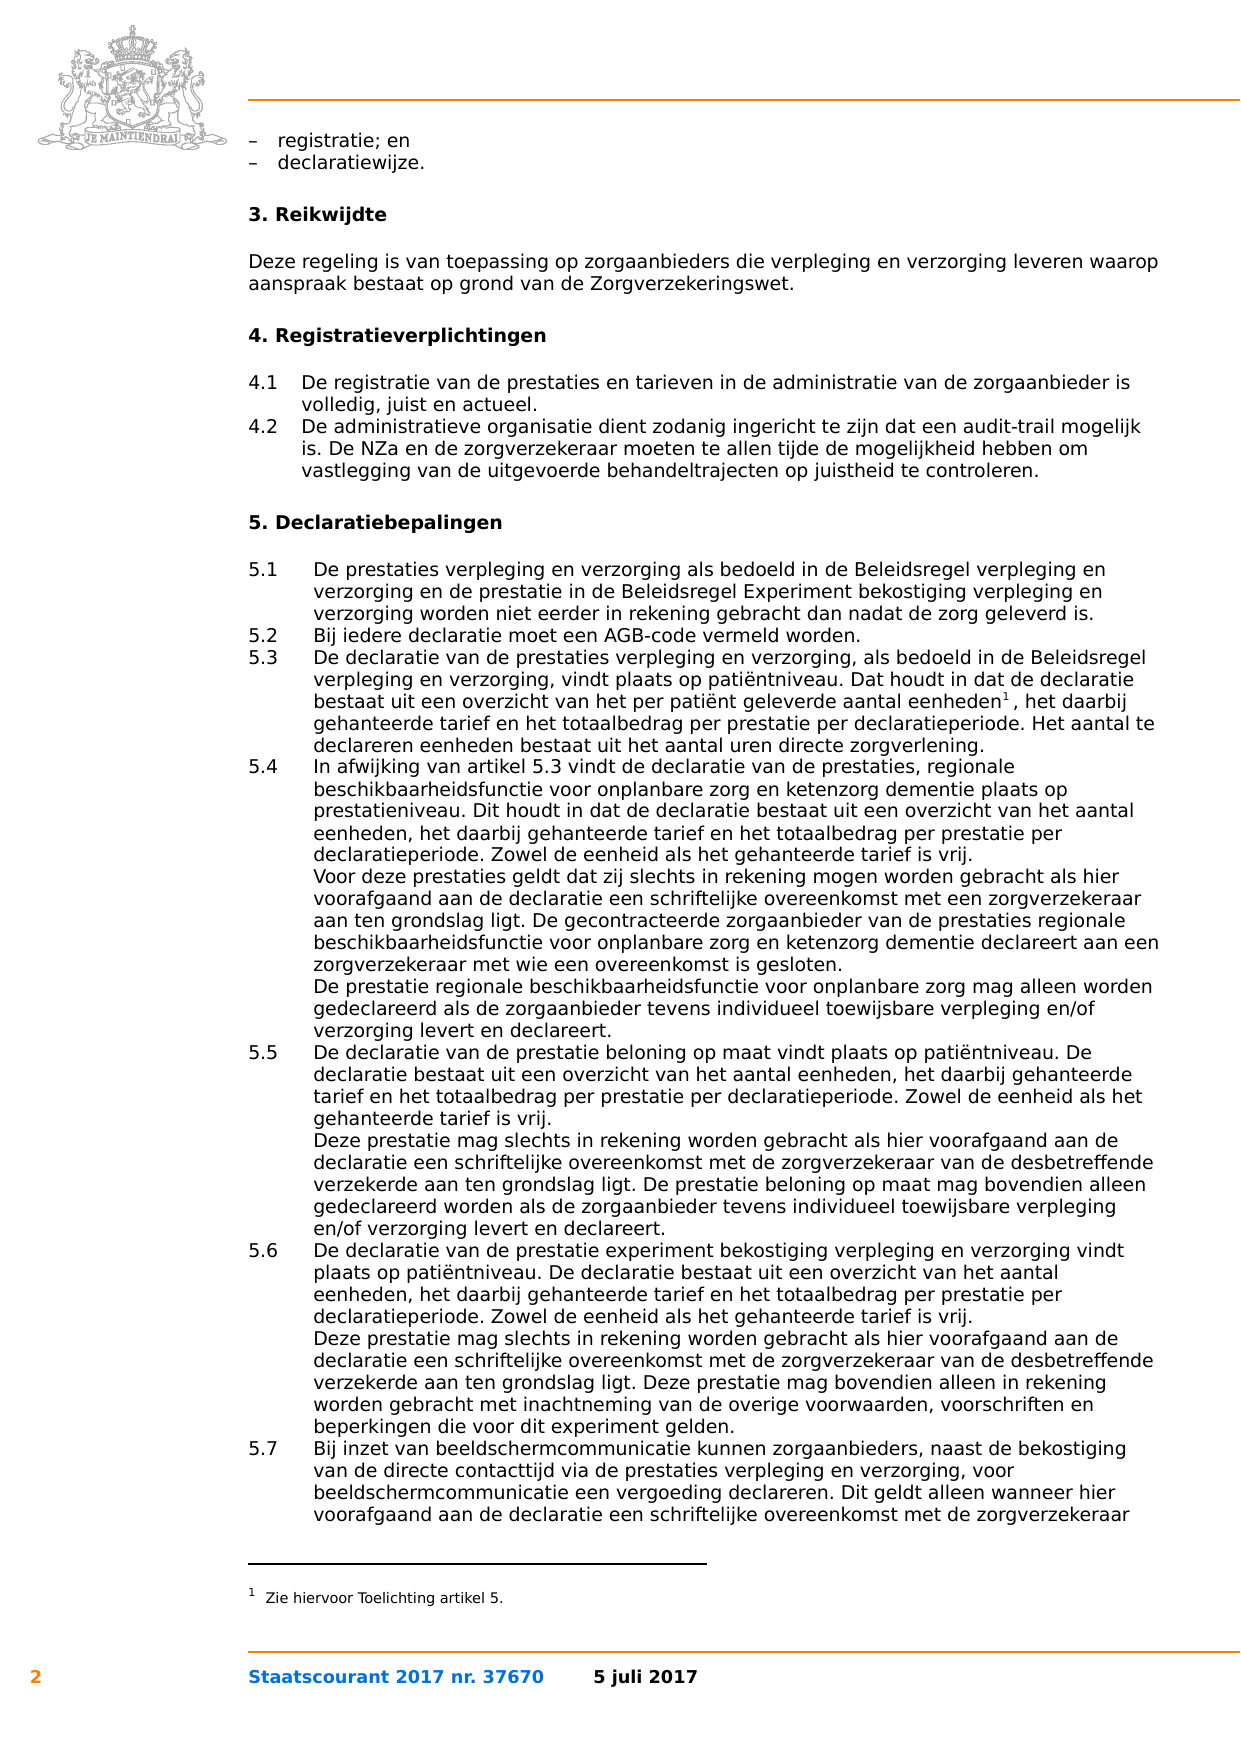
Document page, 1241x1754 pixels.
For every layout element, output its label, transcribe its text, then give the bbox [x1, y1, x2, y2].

text 5.4 In afwijking van artikel 5.3 vindt de declaratie van de prestaties, regionale beschikbaarheidsfunctie voor onplanbare zorg en ketenzorg dementie plaats op prestatieniveau. Dit houdt in dat de declaratie bestaat uit een overzicht van het aantal eenheden, het daarbij gehanteerde tarief en het totaalbedrag per prestatie per declaratieperiode. Zowel de eenheid als het gehanteerde tarief is vrij. [248, 756, 1163, 866]
text 4.1 De registratie van de prestaties en tarieven in de administratie van de zorgaanbieder is volledig, juist en actueel. [248, 372, 1163, 416]
text 5.5 De declaratie van de prestatie beloning op maat vindt plaats op patiëntniveau. De declaratie bestaat uit een overzicht van het aantal eenheden, het daarbij gehanteerde tarief en het totaalbedrag per prestatie per declaratieperiode. Zowel de eenheid als het gehanteerde tarief is vrij. [248, 1042, 1163, 1130]
text Zie hiervoor Toelichting artikel 5. [248, 1586, 1163, 1608]
subtitle 3. Reikwijdte [248, 204, 1163, 226]
text De prestatie regionale beschikbaarheidsfunctie voor onplanbare zorg mag alleen worden gedeclareerd als de zorgaanbieder tevens individueel toewijsbare verpleging en/of verzorging levert en declareert. [313, 976, 1163, 1042]
text 5.3 De declaratie van de prestaties verpleging en verzorging, als bedoeld in de Beleidsregel verpleging en verzorging, vindt plaats op patiëntniveau. Dat houdt in dat de declaratie bestaat uit een overzicht van het per patiënt geleverde aantal eenheden, het daarbij gehanteerde tarief en het totaalbedrag per prestatie per declaratieperiode. Het aantal te declareren eenheden bestaat uit het aantal uren directe zorgverlening. [248, 647, 1163, 756]
text Deze prestatie mag slechts in rekening worden gebracht als hier voorafgaand aan de declaratie een schriftelijke overeenkomst met de zorgverzekeraar van de desbetreffende verzekerde aan ten grondslag ligt. De prestatie beloning op maat mag bovendien alleen gedeclareerd worden als de zorgaanbieder tevens individueel toewijsbare verpleging en/of verzorging levert en declareert. [313, 1130, 1163, 1240]
text – declaratiewijze. [248, 152, 1163, 174]
text 5.6 De declaratie van de prestatie experiment bekostiging verpleging en verzorging vindt plaats op patiëntniveau. De declaratie bestaat uit een overzicht van het aantal eenheden, het daarbij gehanteerde tarief en het totaalbedrag per prestatie per declaratieperiode. Zowel de eenheid als het gehanteerde tarief is vrij. [248, 1240, 1163, 1328]
picture [38, 25, 227, 150]
text 5.2 Bij iedere declaratie moet een AGB-code vermeld worden. [248, 624, 1163, 647]
text 5.1 De prestaties verpleging en verzorging als bedoeld in de Beleidsregel verpleging en verzorging en de prestatie in de Beleidsregel Experiment bekostiging verpleging en verzorging worden niet eerder in rekening gebracht dan nadat de zorg geleverd is. [248, 559, 1163, 624]
text Voor deze prestaties geldt dat zij slechts in rekening mogen worden gebracht als hier voorafgaand aan de declaratie een schriftelijke overeenkomst met een zorgverzekeraar aan ten grondslag ligt. De gecontracteerde zorgaanbieder van de prestaties regionale beschikbaarheidsfunctie voor onplanbare zorg en ketenzorg dementie declareert aan een zorgverzekeraar met wie een overeenkomst is gesloten. [313, 866, 1163, 976]
text – registratie; en [248, 130, 1163, 152]
text 4.2 De administratieve organisatie dient zodanig ingericht te zijn dat een audit-trail mogelijk is. De NZa en de zorgverzekeraar moeten te allen tijde de mogelijkheid hebben om vastlegging van de uitgevoerde behandeltrajecten op juistheid te controleren. [248, 416, 1163, 482]
subtitle 5. Declaratiebepalingen [248, 512, 1163, 534]
text Deze regeling is van toepassing op zorgaanbieders die verpleging en verzorging leveren waarop aanspraak bestaat op grond van de Zorgverzekeringswet. [248, 251, 1163, 295]
text 5.7 Bij inzet van beeldschermcommunicatie kunnen zorgaanbieders, naast de bekostiging van de directe contacttijd via de prestaties verpleging en verzorging, voor beeldschermcommunicatie een vergoeding declareren. Dit geldt alleen wanneer hier voorafgaand aan de declaratie een schriftelijke overeenkomst met de zorgverzekeraar [248, 1438, 1163, 1526]
subtitle 4. Registratieverplichtingen [248, 325, 1163, 347]
text Deze prestatie mag slechts in rekening worden gebracht als hier voorafgaand aan de declaratie een schriftelijke overeenkomst met de zorgverzekeraar van de desbetreffende verzekerde aan ten grondslag ligt. Deze prestatie mag bovendien alleen in rekening worden gebracht met inachtneming van de overige voorwaarden, voorschriften en beperkingen die voor dit experiment gelden. [313, 1328, 1163, 1438]
